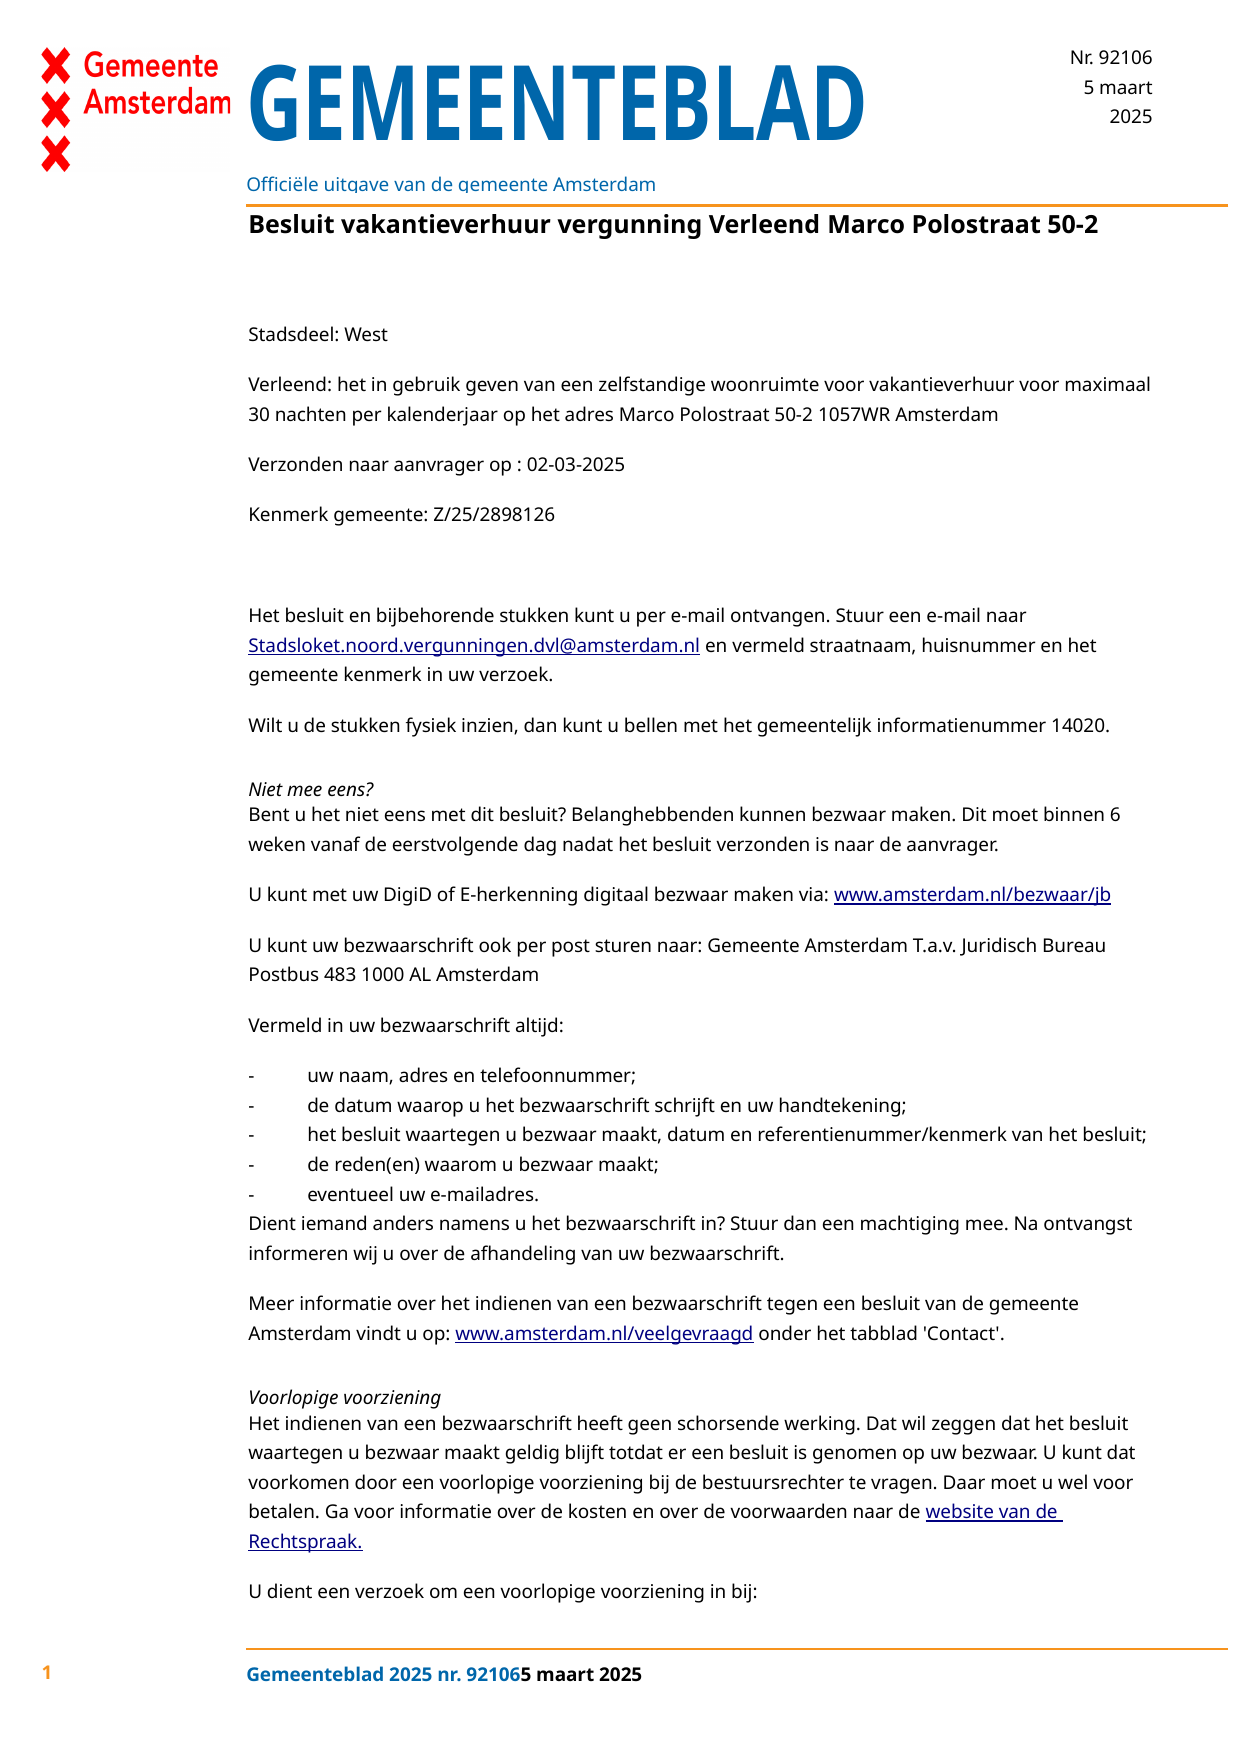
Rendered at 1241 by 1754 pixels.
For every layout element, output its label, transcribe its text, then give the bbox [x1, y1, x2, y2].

text Wilt u de stukken fysiek inzien, dan kunt u bellen met het gemeentelijk informatienummer 14020. [248, 712, 1152, 738]
picture [41, 47, 231, 172]
list de datum waarop u het bezwaarschrift schrijft en uw handtekening; [248, 1092, 1152, 1118]
list het besluit waartegen u bezwaar maakt, datum en referentienummer/kenmerk van het besluit; [248, 1122, 1152, 1147]
text U dient een verzoek om een voorlopige voorziening in bij: [248, 1578, 1152, 1604]
text Bent u het niet eens met dit besluit? Belanghebbenden kunnen bezwaar maken. Dit moet binnen 6 weken vanaf de eerstvolgende dag nadat het besluit verzonden is naar de aanvrager. [248, 802, 1152, 857]
text Verleend: het in gebruik geven van een zelfstandige woonruimte voor vakantieverhuur voor maximaal 30 nachten per kalenderjaar op het adres Marco Polostraat 50-2 1057WR Amsterdam [248, 371, 1152, 426]
text Het indienen van een bezwaarschrift heeft geen schorsende werking. Dat wil zeggen dat het besluit waartegen u bezwaar maakt geldig blijft totdat er een besluit is genomen op uw bezwaar. U kunt dat voorkomen door een voorlopige voorziening bij de bestuursrechter te vragen. Daar moet u wel voor betalen. Ga voor informatie over de kosten en over de voorwaarden naar de website van de Rechtspraak. [248, 1410, 1152, 1554]
list eventueel uw e-mailadres. [248, 1181, 1152, 1207]
text Het besluit en bijbehorende stukken kunt u per e-mail ontvangen. Stuur een e-mail naar Stadsloket.noord.vergunningen.dvl@amsterdam.nl en vermeld straatnaam, huisnummer en het gemeente kenmerk in uw verzoek. [248, 602, 1152, 687]
text Kenmerk gemeente: Z/25/2898126 [248, 502, 1152, 527]
text Verzonden naar aanvrager op : 02-03-2025 [248, 451, 1152, 477]
text Meer informatie over het indienen van een bezwaarschrift tegen een besluit van de gemeente Amsterdam vindt u op: www.amsterdam.nl/veelgevraagd onder het tabblad 'Contact'. [248, 1290, 1152, 1346]
list de reden(en) waarom u bezwaar maakt; [248, 1151, 1152, 1177]
text Besluit vakantieverhuur vergunning Verleend Marco Polostraat 50-2 [248, 207, 1152, 241]
text Dient iemand anders namens u het bezwaarschrift in? Stuur dan een machtiging mee. Na ontvangst informeren wij u over de afhandeling van uw bezwaarschrift. [248, 1210, 1152, 1266]
text Stadsdeel: West [248, 321, 1152, 346]
text Voorlopige voorziening [248, 1384, 1152, 1410]
text U kunt uw bezwaarschrift ook per post sturen naar: Gemeente Amsterdam T.a.v. Juridisch Bureau Postbus 483 1000 AL Amsterdam [248, 932, 1152, 987]
text Niet mee eens? [248, 776, 1152, 802]
list uw naam, adres en telefoonnummer; [248, 1062, 1152, 1088]
text Vermeld in uw bezwaarschrift altijd: [248, 1012, 1152, 1038]
text U kunt met uw DigiD of E-herkenning digitaal bezwaar maken via: www.amsterdam.nl/bezwaar/jb [248, 882, 1152, 907]
